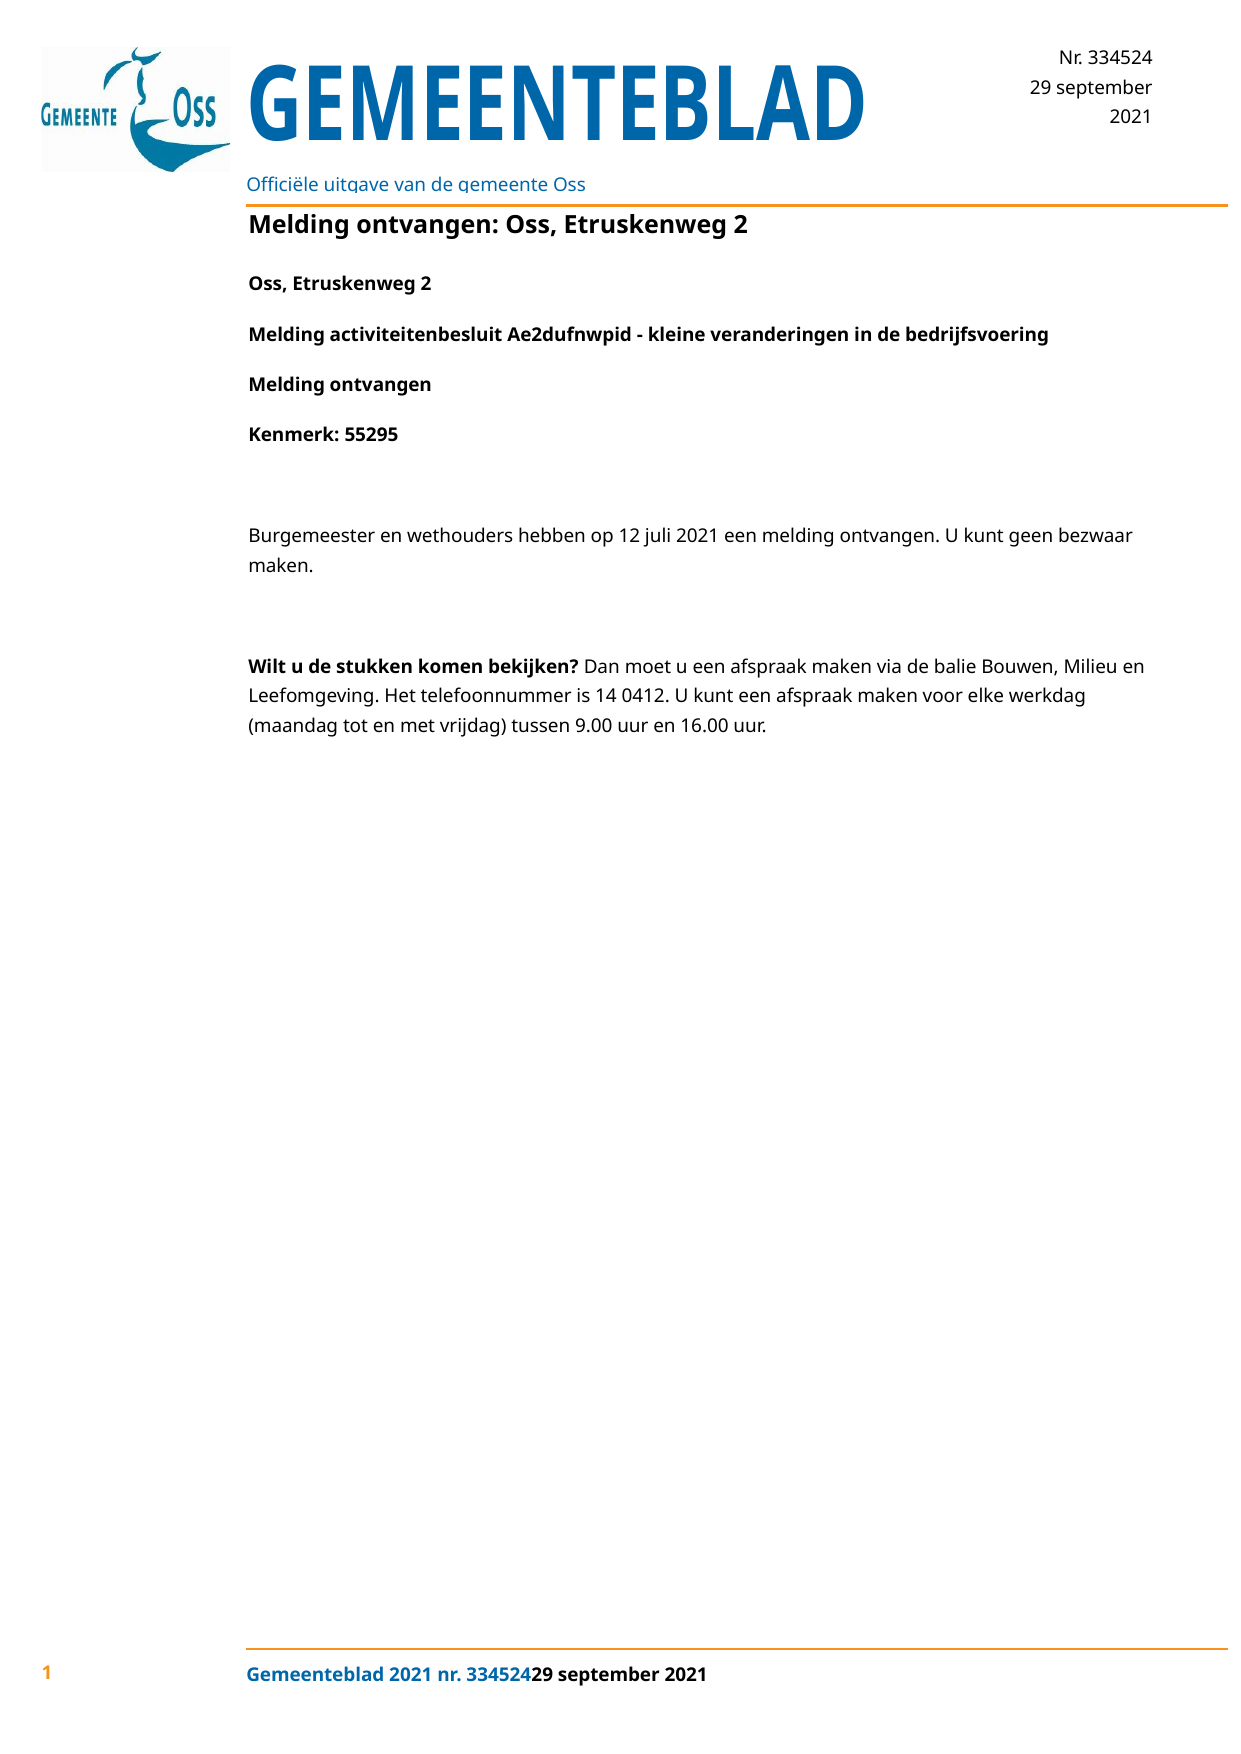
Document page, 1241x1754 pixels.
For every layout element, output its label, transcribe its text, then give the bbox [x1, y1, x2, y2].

text Oss, Etruskenweg 2 [248, 270, 1152, 296]
text Burgemeester en wethouders hebben op 12 juli 2021 een melding ontvangen. U kunt geen bezwaar maken. [248, 522, 1152, 578]
text Kenmerk: 55295 [248, 422, 1152, 447]
text Melding ontvangen [248, 371, 1152, 397]
picture [41, 47, 231, 172]
text Melding ontvangen: Oss, Etruskenweg 2 [248, 207, 1152, 241]
text Wilt u de stukken komen bekijken? Dan moet u een afspraak maken via de balie Bouwen, Milieu en Leefomgeving. Het telefoonnummer is 14 0412. U kunt een afspraak maken voor elke werkdag (maandag tot en met vrijdag) tussen 9.00 uur en 16.00 uur. [248, 653, 1152, 738]
text Melding activiteitenbesluit Ae2dufnwpid - kleine veranderingen in de bedrijfsvoering [248, 321, 1152, 346]
